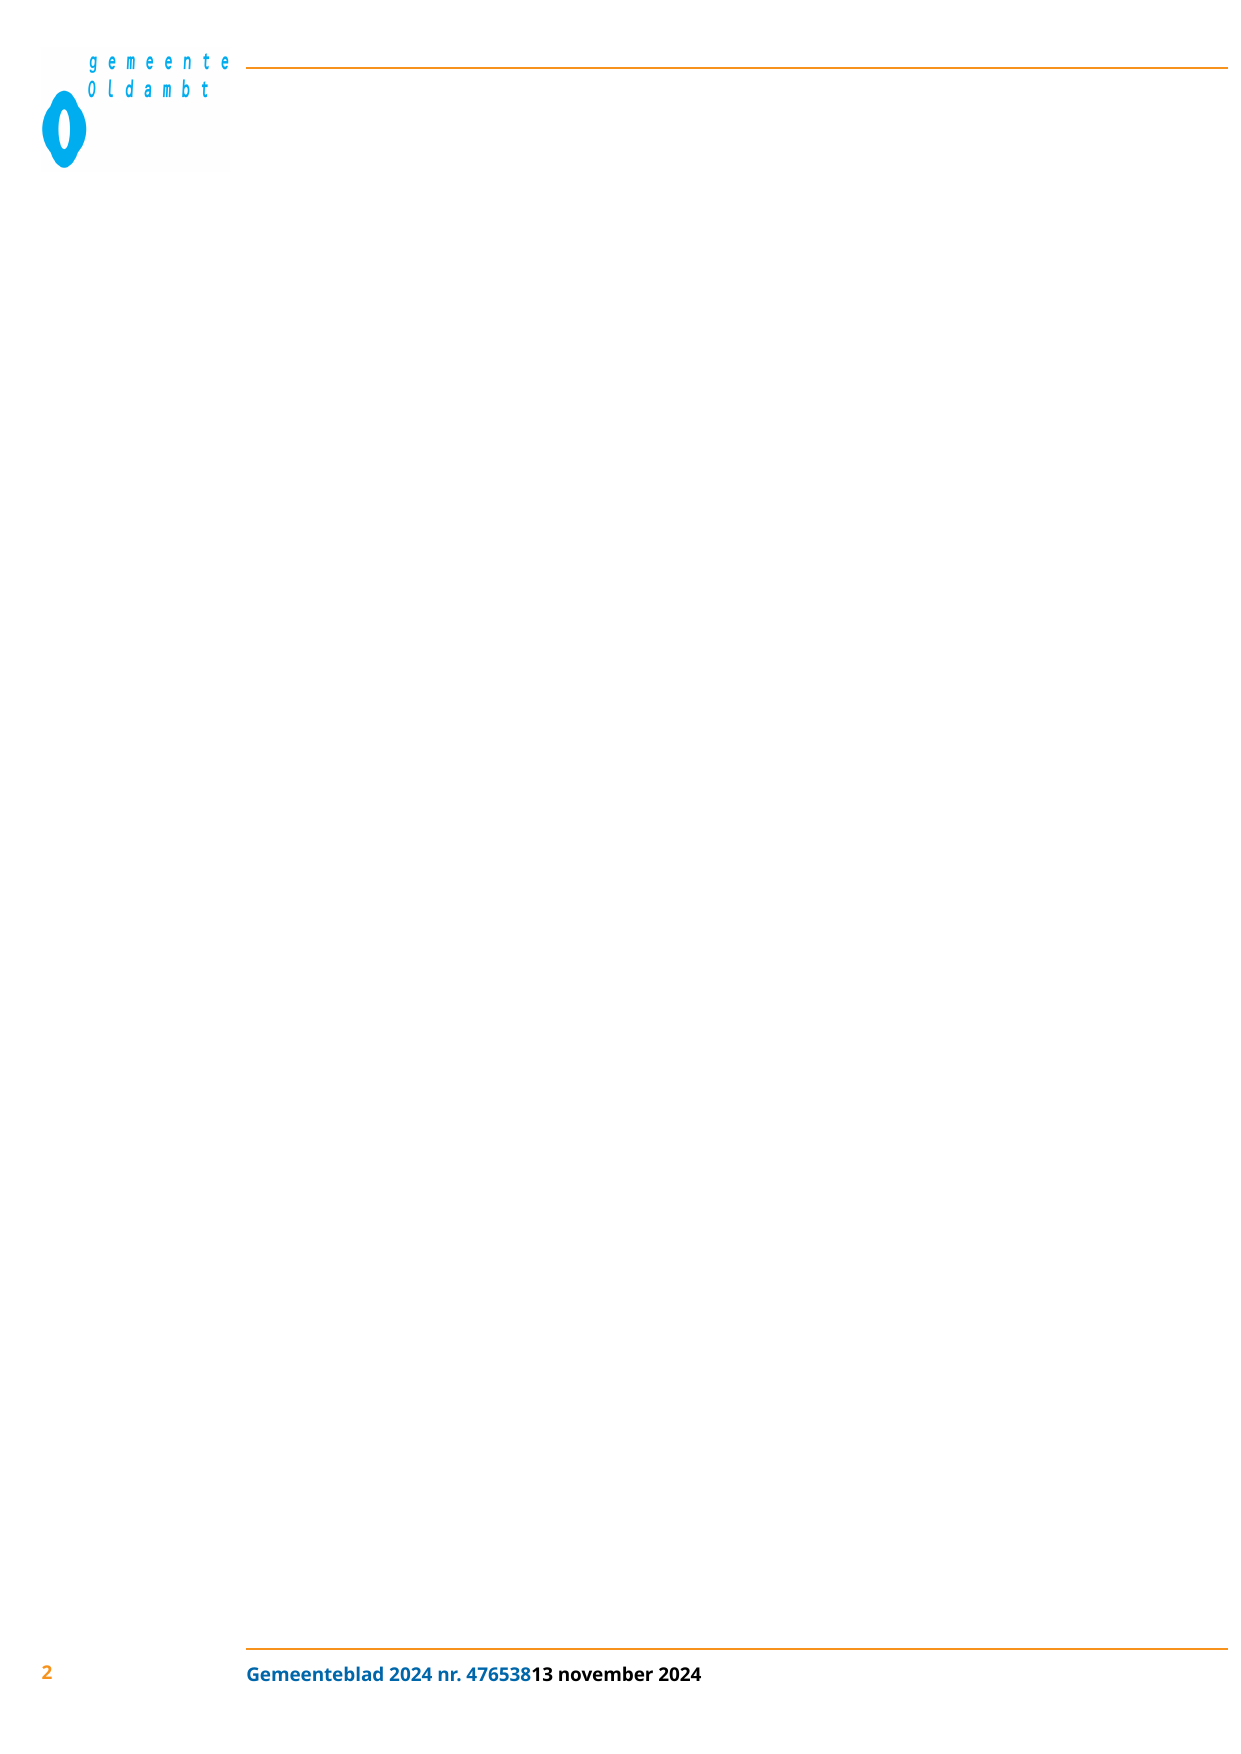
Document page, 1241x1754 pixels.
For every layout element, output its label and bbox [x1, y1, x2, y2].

picture [41, 47, 231, 172]
